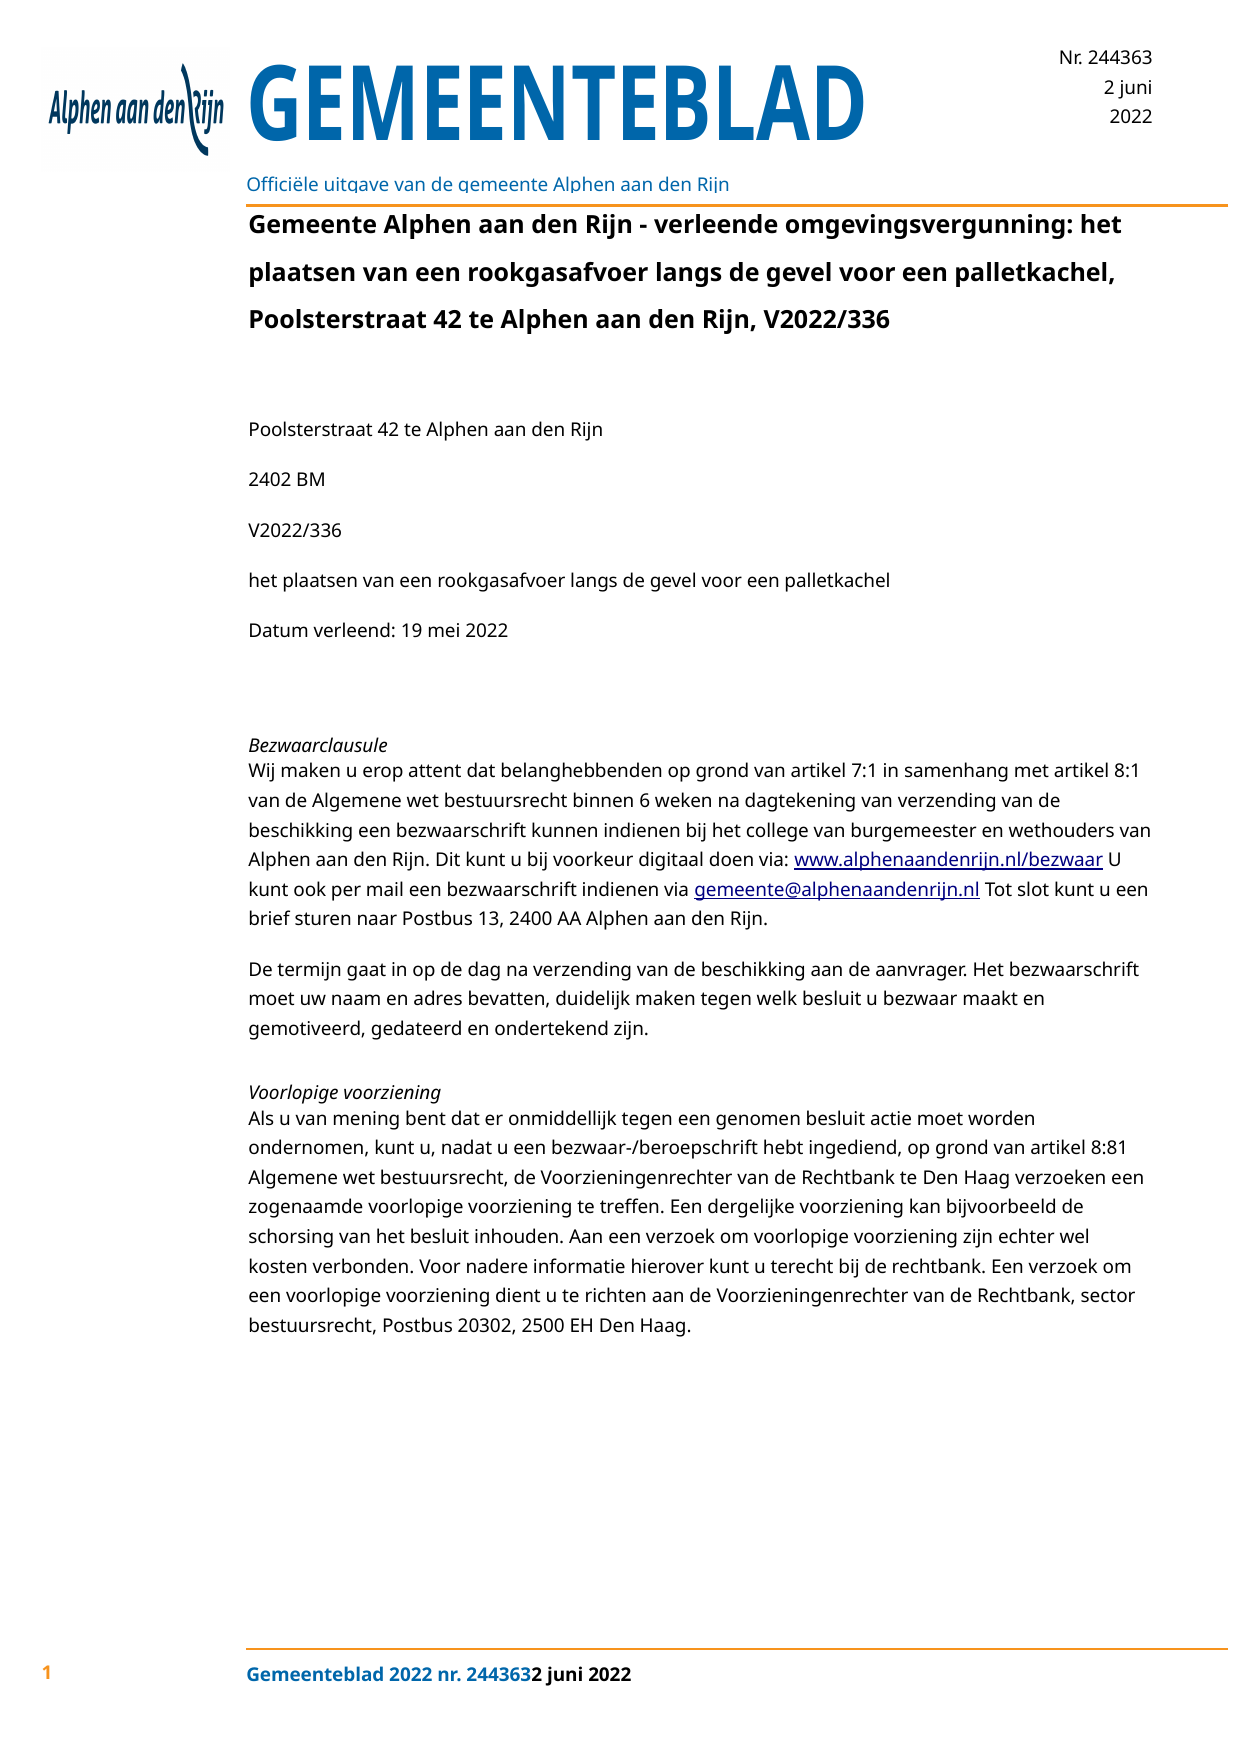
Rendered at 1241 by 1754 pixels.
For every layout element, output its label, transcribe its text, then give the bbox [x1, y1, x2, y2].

text 2402 BM [248, 466, 1152, 492]
text Voorlopige voorziening [248, 1079, 1152, 1105]
text V2022/336 [248, 517, 1152, 542]
text Poolsterstraat 42 te Alphen aan den Rijn [248, 416, 1152, 442]
text Datum verleend: 19 mei 2022 [248, 618, 1152, 643]
text Als u van mening bent dat er onmiddellijk tegen een genomen besluit actie moet worden ondernomen, kunt u, nadat u een bezwaar-/beroepschrift hebt ingediend, op grond van artikel 8:81 Algemene wet bestuursrecht, de Voorzieningenrechter van de Rechtbank te Den Haag verzoeken een zogenaamde voorlopige voorziening te treffen. Een dergelijke voorziening kan bijvoorbeeld de schorsing van het besluit inhouden. Aan een verzoek om voorlopige voorziening zijn echter wel kosten verbonden. Voor nadere informatie hierover kunt u terecht bij de rechtbank. Een verzoek om een voorlopige voorziening dient u te richten aan de Voorzieningenrechter van de Rechtbank, sector bestuursrecht, Postbus 20302, 2500 EH Den Haag. [248, 1105, 1152, 1338]
text Gemeente Alphen aan den Rijn - verleende omgevingsvergunning: het plaatsen van een rookgasafvoer langs de gevel voor een palletkachel, Poolsterstraat 42 te Alphen aan den Rijn, V2022/336 [248, 207, 1152, 336]
text het plaatsen van een rookgasafvoer langs de gevel voor een palletkachel [248, 567, 1152, 593]
text De termijn gaat in op de dag na verzending van de beschikking aan de aanvrager. Het bezwaarschrift moet uw naam en adres bevatten, duidelijk maken tegen welk besluit u bezwaar maakt en gemotiveerd, gedateerd en ondertekend zijn. [248, 956, 1152, 1041]
text Bezwaarclausule [248, 732, 1152, 758]
picture [41, 47, 231, 172]
text Wij maken u erop attent dat belanghebbenden op grond van artikel 7:1 in samenhang met artikel 8:1 van de Algemene wet bestuursrecht binnen 6 weken na dagtekening van verzending van de beschikking een bezwaarschrift kunnen indienen bij het college van burgemeester en wethouders van Alphen aan den Rijn. Dit kunt u bij voorkeur digitaal doen via: www.alphenaandenrijn.nl/bezwaar U kunt ook per mail een bezwaarschrift indienen via gemeente@alphenaandenrijn.nl Tot slot kunt u een brief sturen naar Postbus 13, 2400 AA Alphen aan den Rijn. [248, 758, 1152, 931]
